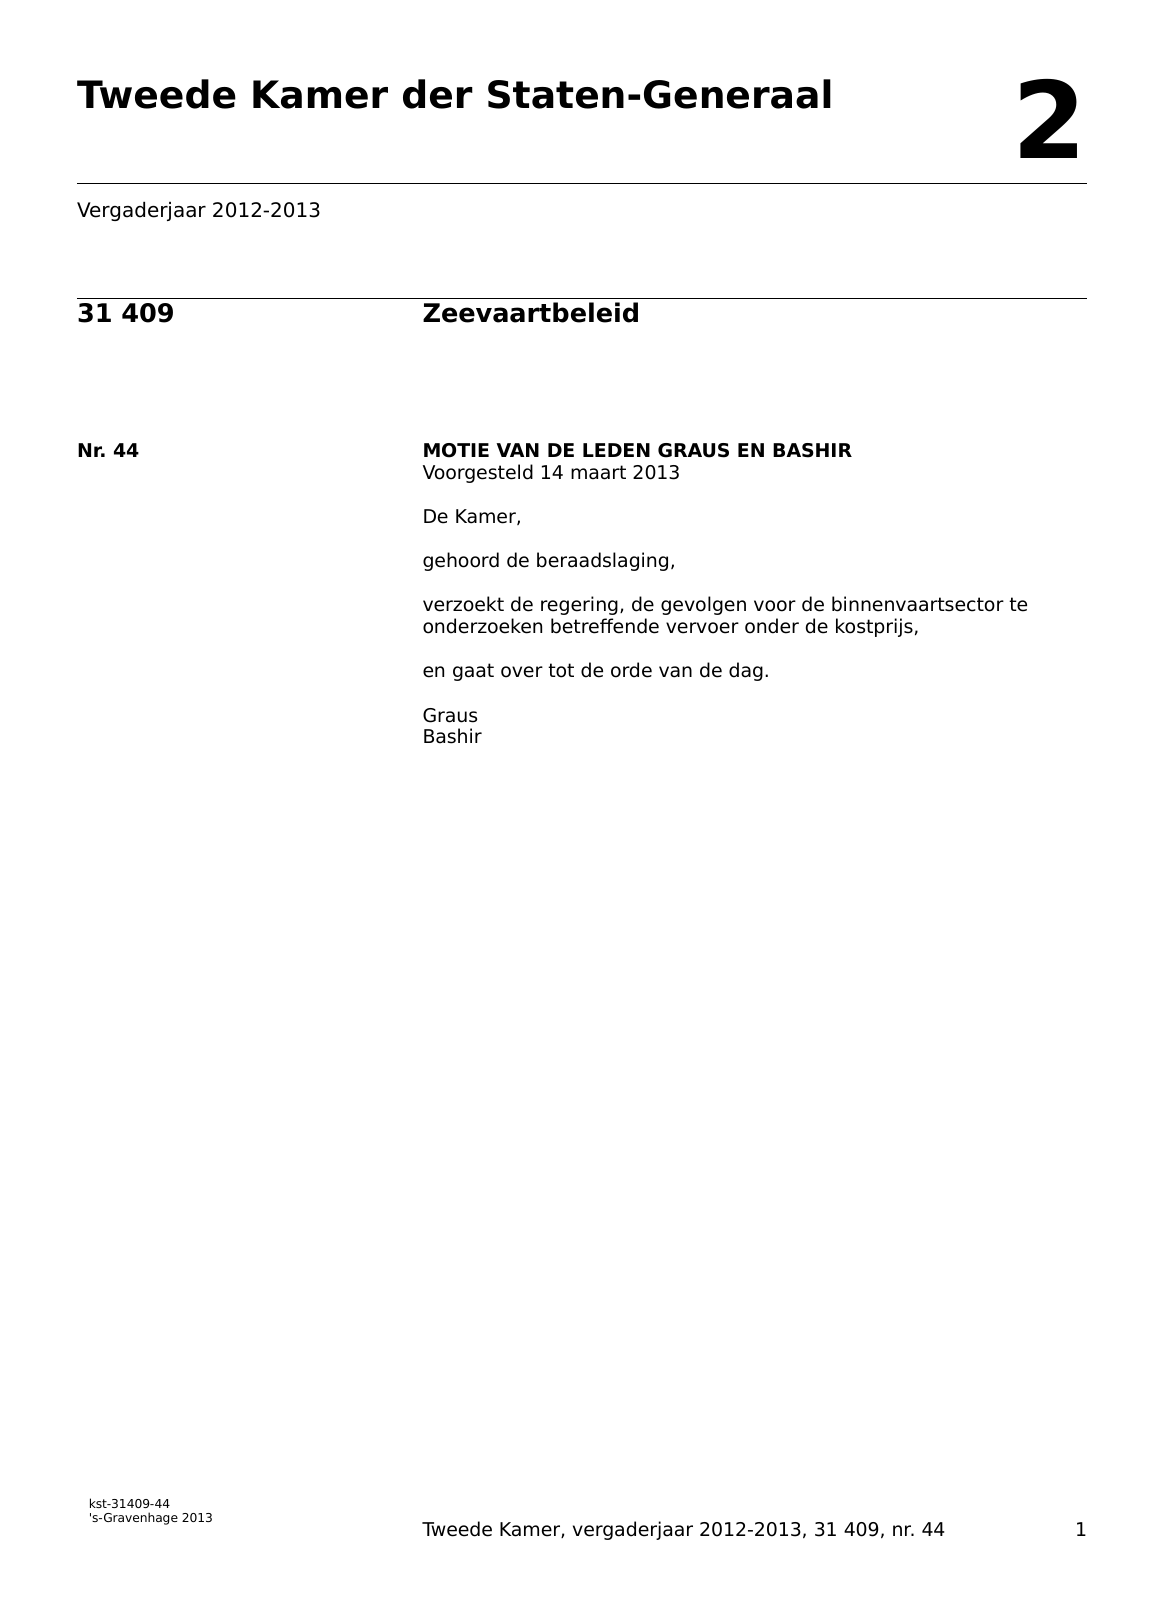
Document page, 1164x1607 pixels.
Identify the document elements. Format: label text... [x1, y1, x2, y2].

text Graus [422, 704, 1087, 726]
table_header Tweede Kamer der Staten-Generaal [77, 59, 886, 183]
text De Kamer, [422, 506, 1087, 528]
text gehoord de beraadslaging, [422, 550, 1087, 572]
text Voorgesteld 14 maart 2013 [422, 462, 1087, 484]
subtitle Nr. 44 MOTIE VAN DE LEDEN GRAUS EN BASHIR [77, 440, 1087, 462]
table_cell Vergaderjaar 2012-2013 [77, 184, 1087, 298]
text Bashir [422, 726, 1087, 748]
subtitle 31 409 Zeevaartbeleid [77, 299, 1087, 329]
text verzoekt de regering, de gevolgen voor de binnenvaartsector te onderzoeken betreffende vervoer onder de kostprijs, [422, 594, 1087, 638]
text 's-Gravenhage 2013 [88, 1511, 323, 1525]
text kst-31409-44 [88, 1497, 323, 1511]
table_header 2 [886, 59, 1087, 183]
text en gaat over tot de orde van de dag. [422, 660, 1087, 682]
